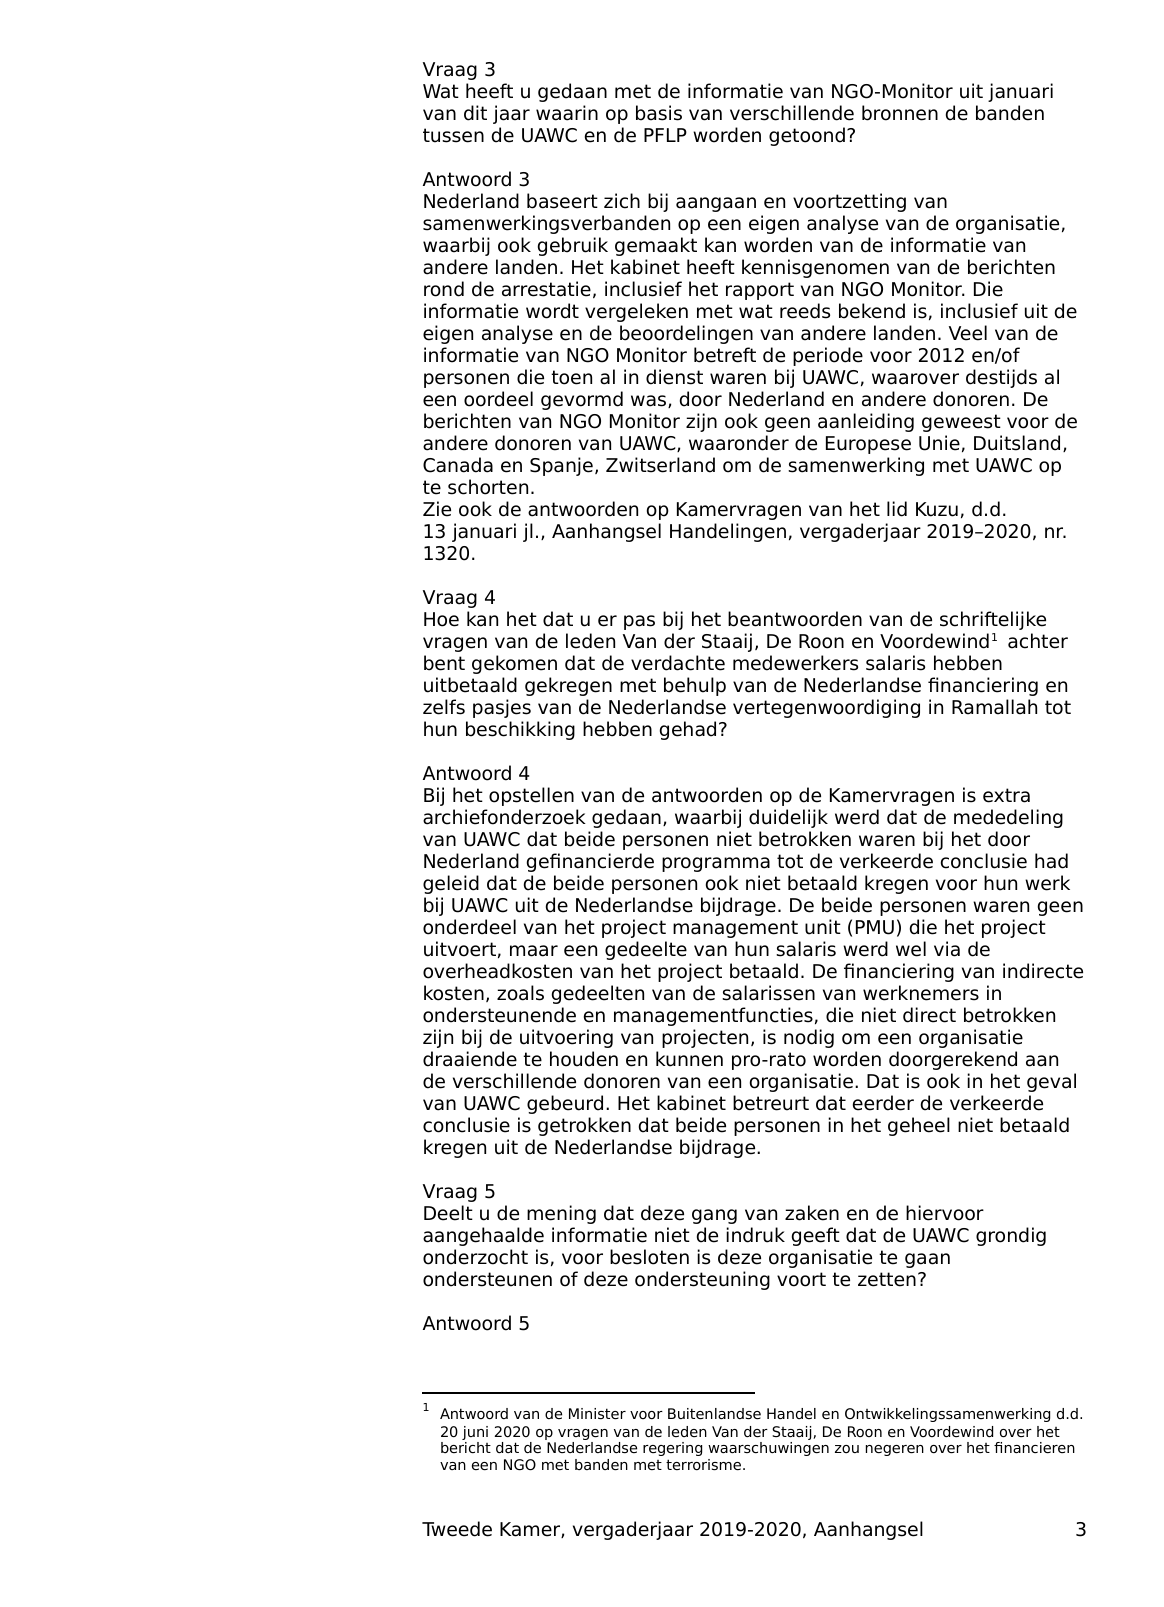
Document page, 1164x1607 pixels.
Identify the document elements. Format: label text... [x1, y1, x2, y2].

text Deelt u de mening dat deze gang van zaken en de hiervoor aangehaalde informatie niet de indruk geeft dat de UAWC grondig onderzocht is, voor besloten is deze organisatie te gaan ondersteunen of deze ondersteuning voort te zetten? [422, 1203, 1087, 1291]
text Antwoord 4 [422, 763, 1087, 785]
text Zie ook de antwoorden op Kamervragen van het lid Kuzu, d.d. 13 januari jl., Aanhangsel Handelingen, vergaderjaar 2019–2020, nr. 1320. [422, 499, 1087, 565]
text Antwoord van de Minister voor Buitenlandse Handel en Ontwikkelingssamenwerking d.d. 20 juni 2020 op vragen van de leden Van der Staaij, De Roon en Voordewind over het bericht dat de Nederlandse regering waarschuwingen zou negeren over het financieren van een NGO met banden met terrorisme. [422, 1402, 1087, 1474]
text Antwoord 5 [422, 1313, 1087, 1335]
text Bij het opstellen van de antwoorden op de Kamervragen is extra archiefonderzoek gedaan, waarbij duidelijk werd dat de mededeling van UAWC dat beide personen niet betrokken waren bij het door Nederland gefinancierde programma tot de verkeerde conclusie had geleid dat de beide personen ook niet betaald kregen voor hun werk bij UAWC uit de Nederlandse bijdrage. De beide personen waren geen onderdeel van het project management unit (PMU) die het project uitvoert, maar een gedeelte van hun salaris werd wel via de overheadkosten van het project betaald. De financiering van indirecte kosten, zoals gedeelten van de salarissen van werknemers in ondersteunende en managementfuncties, die niet direct betrokken zijn bij de uitvoering van projecten, is nodig om een organisatie draaiende te houden en kunnen pro-rato worden doorgerekend aan de verschillende donoren van een organisatie. Dat is ook in het geval van UAWC gebeurd. Het kabinet betreurt dat eerder de verkeerde conclusie is getrokken dat beide personen in het geheel niet betaald kregen uit de Nederlandse bijdrage. [422, 785, 1087, 1159]
text Nederland baseert zich bij aangaan en voortzetting van samenwerkingsverbanden op een eigen analyse van de organisatie, waarbij ook gebruik gemaakt kan worden van de informatie van andere landen. Het kabinet heeft kennisgenomen van de berichten rond de arrestatie, inclusief het rapport van NGO Monitor. Die informatie wordt vergeleken met wat reeds bekend is, inclusief uit de eigen analyse en de beoordelingen van andere landen. Veel van de informatie van NGO Monitor betreft de periode voor 2012 en/of personen die toen al in dienst waren bij UAWC, waarover destijds al een oordeel gevormd was, door Nederland en andere donoren. De berichten van NGO Monitor zijn ook geen aanleiding geweest voor de andere donoren van UAWC, waaronder de Europese Unie, Duitsland, Canada en Spanje, Zwitserland om de samenwerking met UAWC op te schorten. [422, 191, 1087, 499]
text Hoe kan het dat u er pas bij het beantwoorden van de schriftelijke vragen van de leden Van der Staaij, De Roon en Voordewind achter bent gekomen dat de verdachte medewerkers salaris hebben uitbetaald gekregen met behulp van de Nederlandse financiering en zelfs pasjes van de Nederlandse vertegenwoordiging in Ramallah tot hun beschikking hebben gehad? [422, 609, 1087, 741]
text Antwoord 3 [422, 169, 1087, 191]
text Vraag 4 [422, 587, 1087, 609]
text Wat heeft u gedaan met de informatie van NGO-Monitor uit januari van dit jaar waarin op basis van verschillende bronnen de banden tussen de UAWC en de PFLP worden getoond? [422, 81, 1087, 147]
text Vraag 3 [422, 59, 1087, 81]
text Vraag 5 [422, 1181, 1087, 1203]
